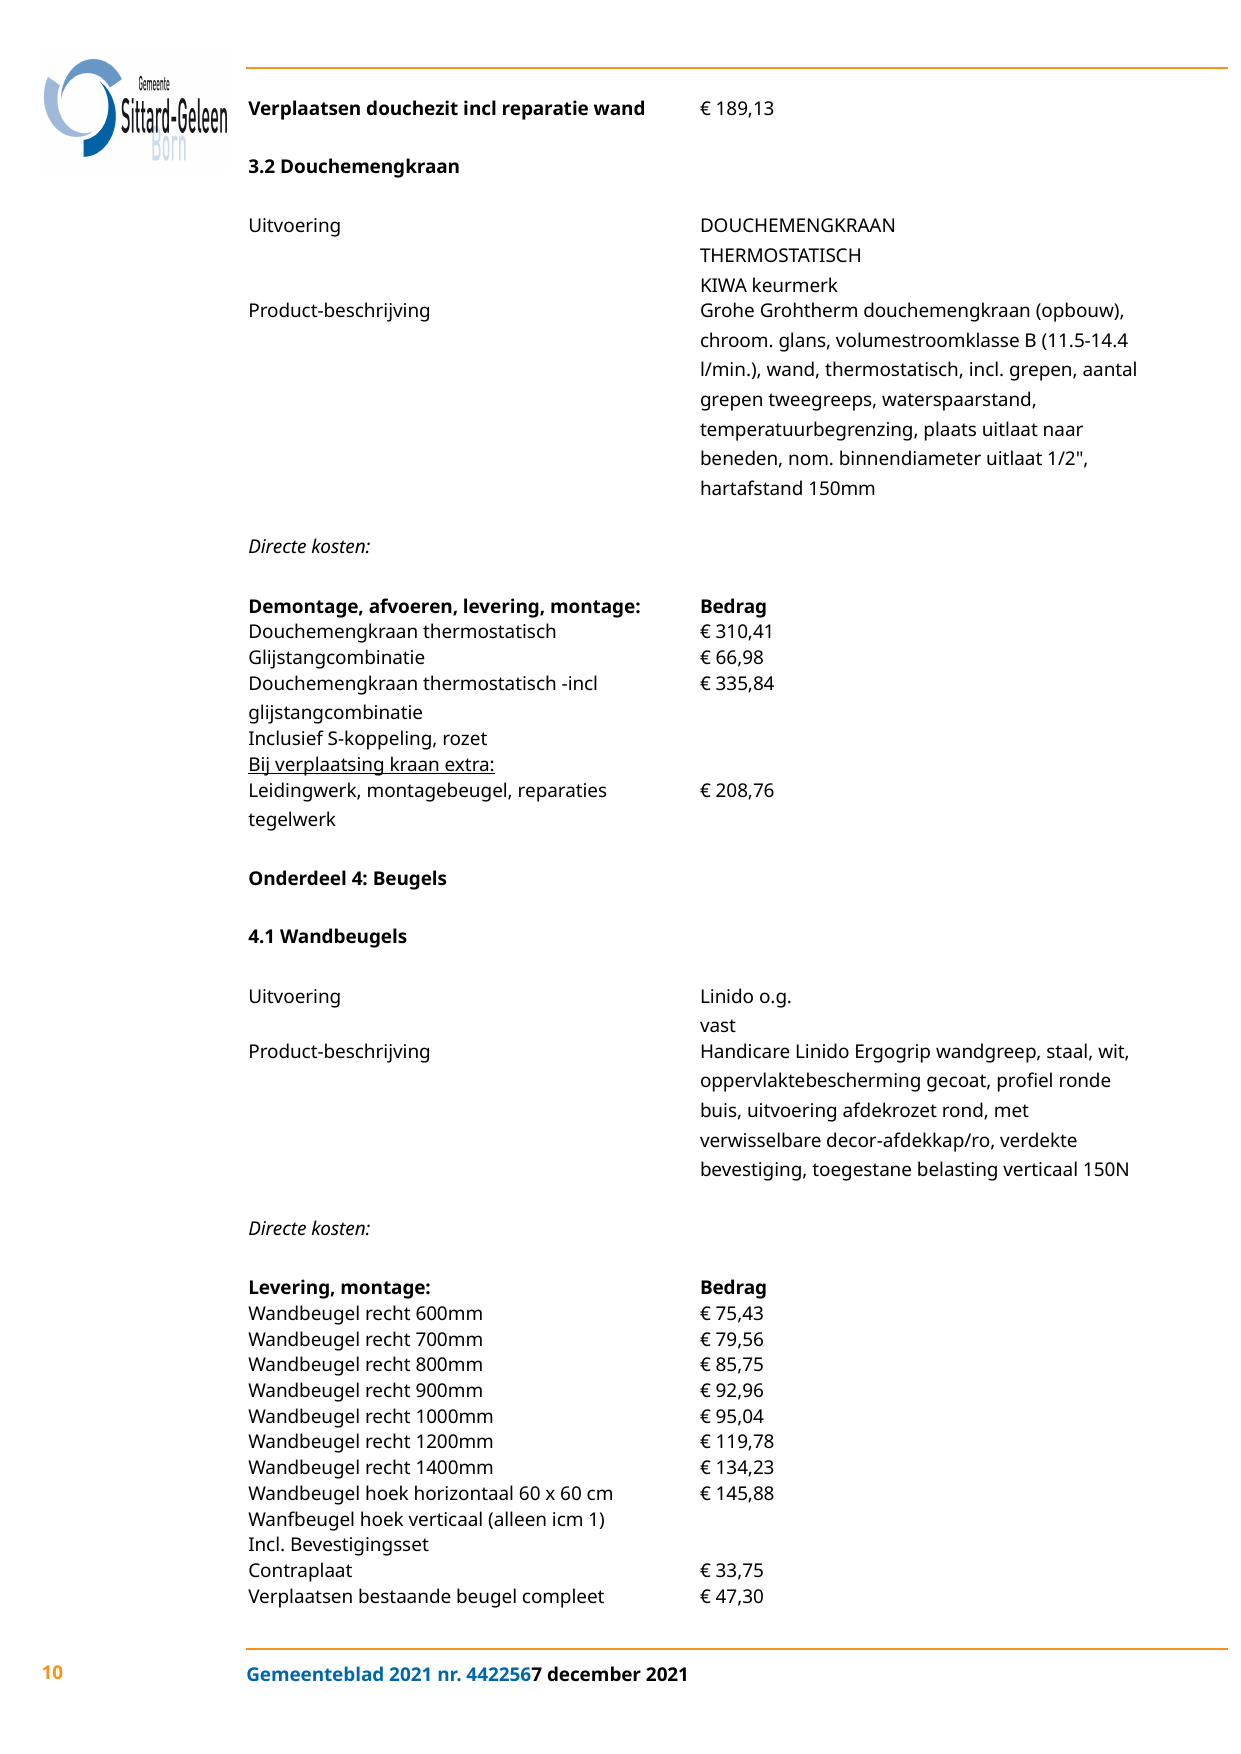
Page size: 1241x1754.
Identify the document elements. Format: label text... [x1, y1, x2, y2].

table_cell € 85,75 [700, 1351, 1152, 1377]
table_cell Wandbeugel recht 1200mm [248, 1429, 700, 1454]
table_header DOUCHEMENGKRAAN THERMOSTATISCH KIWA keurmerk [700, 213, 1152, 297]
table_cell Wandbeugel recht 600mm [248, 1300, 700, 1326]
table_cell [700, 1506, 1152, 1532]
table_cell Grohe Grohtherm douchemengkraan (opbouw), chroom. glans, volumestroomklasse B (11.5-14.4 l/min.), wand, thermostatisch, incl. grepen, aantal grepen tweegreeps, waterspaarstand, temperatuurbegrenzing, plaats uitlaat naar beneden, nom. binnendiameter uitlaat 1/2", hartafstand 150mm [700, 298, 1152, 501]
table_cell Wandbeugel recht 1000mm [248, 1403, 700, 1429]
table_cell Wandbeugel recht 800mm [248, 1351, 700, 1377]
table_cell € 119,78 [700, 1429, 1152, 1454]
table_cell Leidingwerk, montagebeugel, reparaties tegelwerk [248, 777, 700, 832]
table_cell € 47,30 [700, 1583, 1152, 1609]
table_cell Incl. Bevestigingsset [248, 1532, 700, 1557]
text Directe kosten: [248, 1215, 1152, 1241]
table_cell Wandbeugel recht 1400mm [248, 1454, 700, 1480]
table_cell [700, 751, 1152, 777]
table_cell € 66,98 [700, 644, 1152, 670]
table_cell € 79,56 [700, 1326, 1152, 1351]
table_cell Product-beschrijving [248, 298, 700, 501]
table_cell Wandbeugel recht 900mm [248, 1377, 700, 1403]
table_header Uitvoering [248, 213, 700, 297]
table_cell € 92,96 [700, 1377, 1152, 1403]
table_cell Verplaatsen bestaande beugel compleet [248, 1583, 700, 1609]
table_cell € 33,75 [700, 1557, 1152, 1583]
table_cell € 134,23 [700, 1454, 1152, 1480]
text 4.1 Wandbeugels [248, 923, 1152, 949]
table_header Levering, montage: [248, 1274, 700, 1300]
picture [41, 47, 231, 172]
table_header Linido o.g. vast [700, 983, 1152, 1038]
text Directe kosten: [248, 533, 1152, 559]
table_cell € 189,13 [700, 95, 1152, 121]
table_cell Wandbeugel recht 700mm [248, 1326, 700, 1351]
table_cell Wanfbeugel hoek verticaal (alleen icm 1) [248, 1506, 700, 1532]
table_cell € 95,04 [700, 1403, 1152, 1429]
table_cell € 208,76 [700, 777, 1152, 832]
table_cell Douchemengkraan thermostatisch -incl glijstangcombinatie [248, 670, 700, 725]
table_header Demontage, afvoeren, levering, montage: [248, 593, 700, 618]
table_cell Handicare Linido Ergogrip wandgreep, staal, wit, oppervlaktebescherming gecoat, profiel ronde buis, uitvoering afdekrozet rond, met verwisselbare decor-afdekkap/ro, verdekte bevestiging, toegestane belasting verticaal 150N [700, 1038, 1152, 1182]
table_cell € 335,84 [700, 670, 1152, 725]
table_cell Inclusief S-koppeling, rozet [248, 725, 700, 751]
table_cell Glijstangcombinatie [248, 644, 700, 670]
table_cell [700, 725, 1152, 751]
table_cell [700, 1532, 1152, 1557]
table_cell Verplaatsen douchezit incl reparatie wand [248, 95, 700, 121]
table_cell € 310,41 [700, 619, 1152, 644]
table_cell € 145,88 [700, 1480, 1152, 1506]
table_header Onderdeel 4: Beugels [248, 865, 1152, 891]
table_cell Contraplaat [248, 1557, 700, 1583]
table_cell Product-beschrijving [248, 1038, 700, 1182]
table_header Uitvoering [248, 983, 700, 1038]
table_cell Douchemengkraan thermostatisch [248, 619, 700, 644]
table_header Bedrag [700, 593, 1152, 618]
table_header Bedrag [700, 1274, 1152, 1300]
table_cell € 75,43 [700, 1300, 1152, 1326]
table_cell Wandbeugel hoek horizontaal 60 x 60 cm [248, 1480, 700, 1506]
table_cell Bij verplaatsing kraan extra: [248, 751, 700, 777]
text 3.2 Douchemengkraan [248, 153, 1152, 179]
